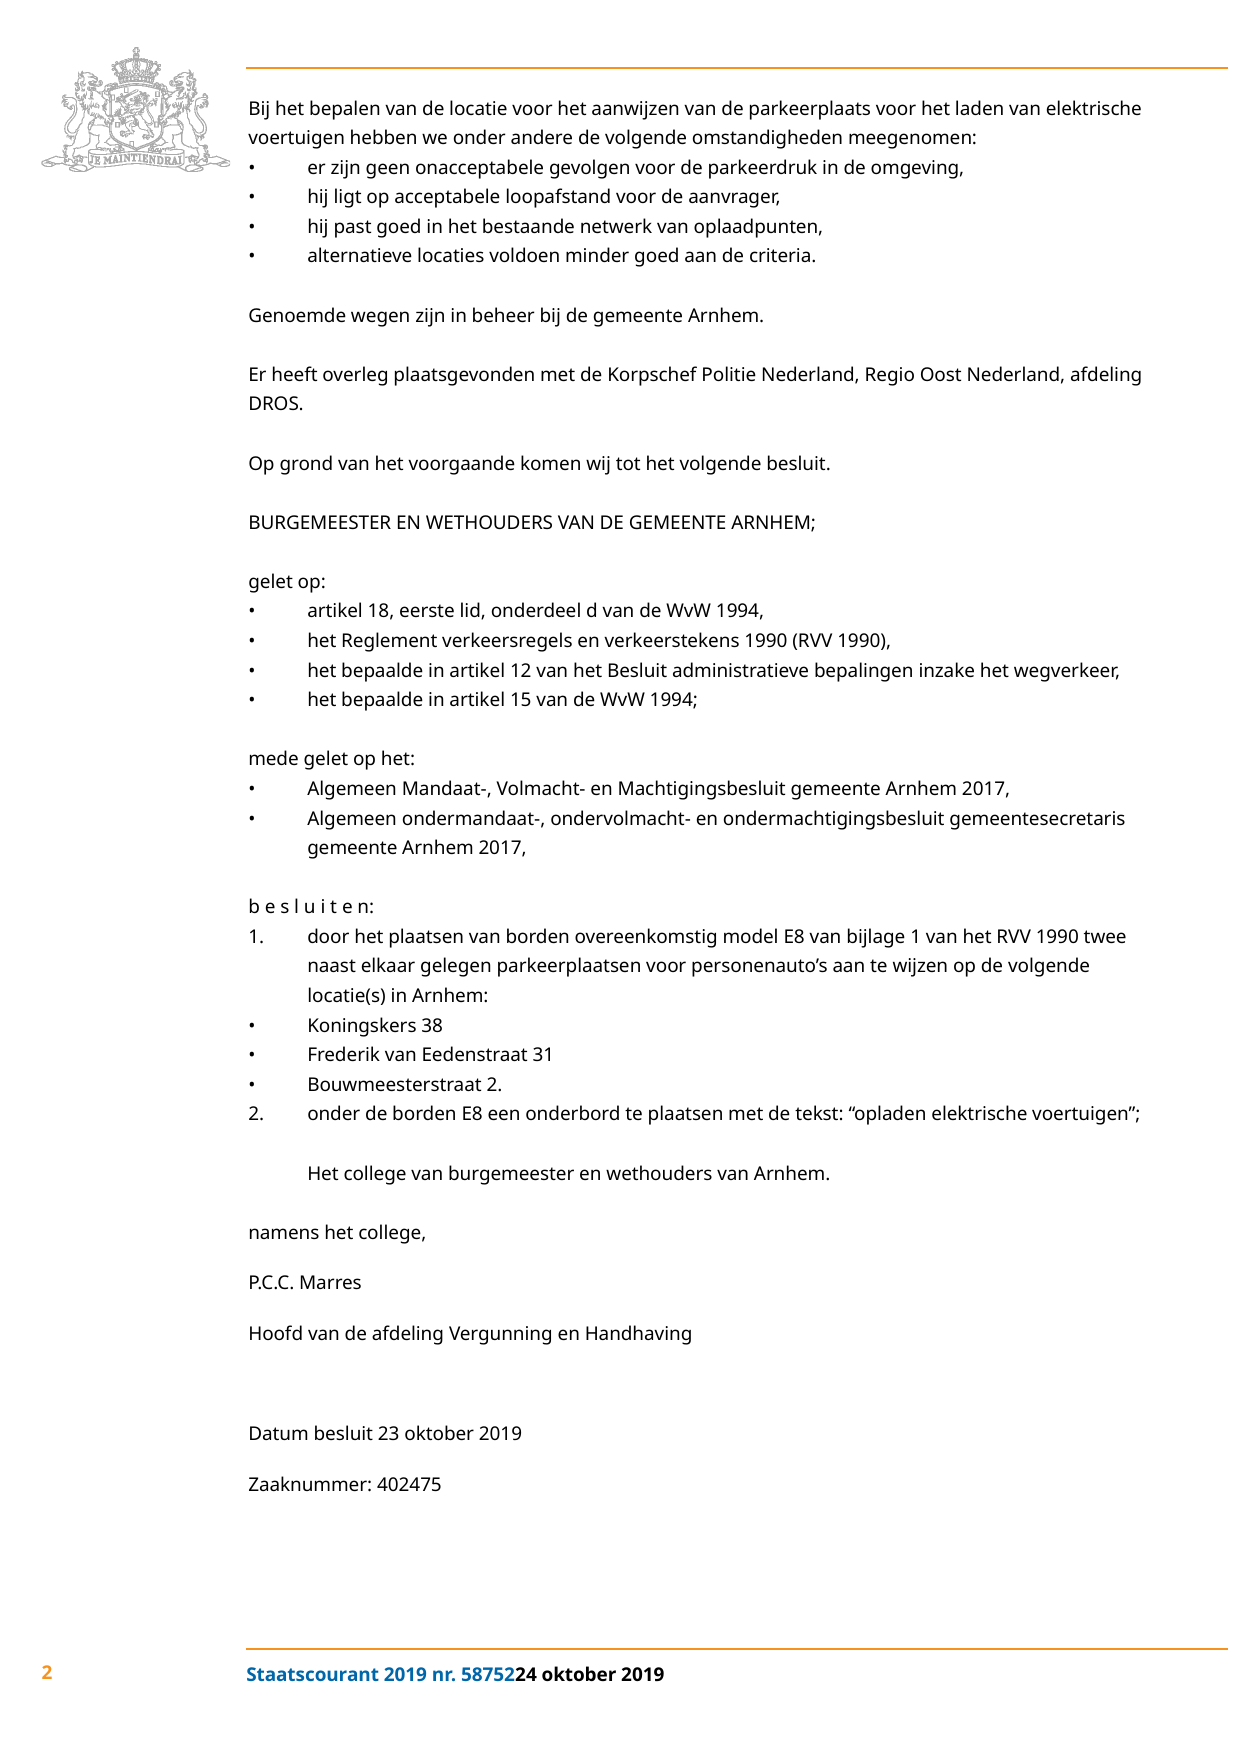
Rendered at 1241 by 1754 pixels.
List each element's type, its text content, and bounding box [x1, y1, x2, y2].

text Zaaknummer: 402475 [248, 1471, 1152, 1497]
list Bouwmeesterstraat 2. [248, 1071, 1152, 1097]
text P.C.C. Marres [248, 1269, 1152, 1295]
list hij ligt op acceptabele loopafstand voor de aanvrager, [248, 183, 1152, 209]
list onder de borden E8 een onderbord te plaatsen met de tekst: “opladen elektrische voertuigen”; [248, 1101, 1152, 1126]
text Hoofd van de afdeling Vergunning en Handhaving [248, 1320, 1152, 1346]
list door het plaatsen van borden overeenkomstig model E8 van bijlage 1 van het RVV 1990 twee naast elkaar gelegen parkeerplaatsen voor personenauto’s aan te wijzen op de volgende locatie(s) in Arnhem: [248, 923, 1152, 1008]
picture [41, 47, 231, 172]
list Het college van burgemeester en wethouders van Arnhem. [248, 1160, 1152, 1186]
list alternatieve locaties voldoen minder goed aan de criteria. [248, 243, 1152, 268]
text Er heeft overleg plaatsgevonden met de Korpschef Politie Nederland, Regio Oost Nederland, afdeling DROS. [248, 361, 1152, 416]
list Frederik van Eedenstraat 31 [248, 1041, 1152, 1067]
text Op grond van het voorgaande komen wij tot het volgende besluit. [248, 450, 1152, 476]
list Algemeen Mandaat-, Volmacht- en Machtigingsbesluit gemeente Arnhem 2017, [248, 775, 1152, 801]
text Genoemde wegen zijn in beheer bij de gemeente Arnhem. [248, 302, 1152, 328]
list Koningskers 38 [248, 1012, 1152, 1038]
text Bij het bepalen van de locatie voor het aanwijzen van de parkeerplaats voor het laden van elektrische voertuigen hebben we onder andere de volgende omstandigheden meegenomen: [248, 95, 1152, 150]
list Algemeen ondermandaat-, ondervolmacht- en ondermachtigingsbesluit gemeentesecretaris gemeente Arnhem 2017, [248, 805, 1152, 860]
list het bepaalde in artikel 15 van de WvW 1994; [248, 686, 1152, 712]
list het Reglement verkeersregels en verkeerstekens 1990 (RVV 1990), [248, 627, 1152, 653]
text Datum besluit 23 oktober 2019 [248, 1421, 1152, 1446]
text b e s l u i t e n: [248, 893, 1152, 919]
text gelet op: [248, 568, 1152, 594]
list hij past goed in het bestaande netwerk van oplaadpunten, [248, 213, 1152, 239]
text namens het college, [248, 1219, 1152, 1245]
list het bepaalde in artikel 12 van het Besluit administratieve bepalingen inzake het wegverkeer, [248, 657, 1152, 683]
list artikel 18, eerste lid, onderdeel d van de WvW 1994, [248, 598, 1152, 623]
text mede gelet op het: [248, 746, 1152, 771]
list er zijn geen onacceptabele gevolgen voor de parkeerdruk in de omgeving, [248, 154, 1152, 180]
text BURGEMEESTER EN WETHOUDERS VAN DE GEMEENTE ARNHEM; [248, 509, 1152, 535]
